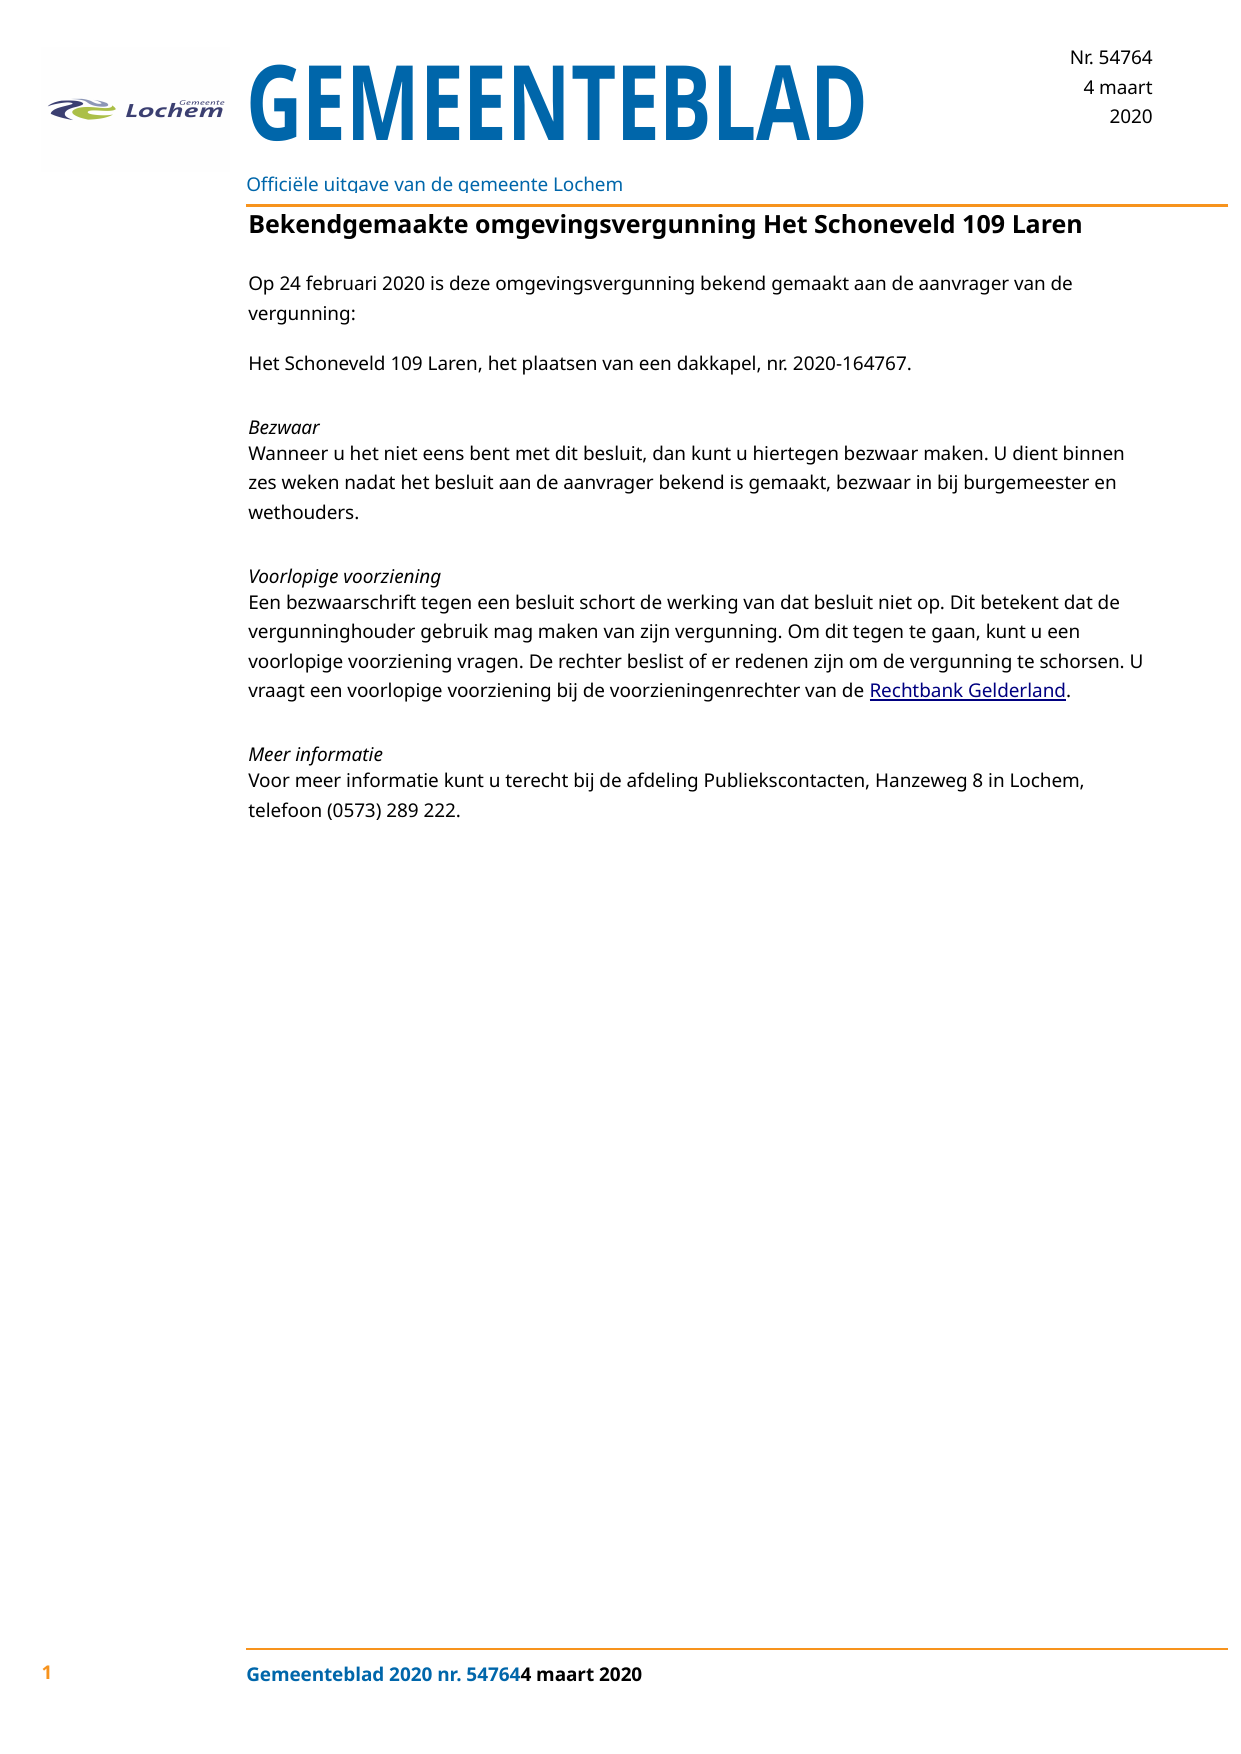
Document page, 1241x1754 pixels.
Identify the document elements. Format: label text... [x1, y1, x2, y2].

text Meer informatie [248, 742, 1152, 767]
text Op 24 februari 2020 is deze omgevingsvergunning bekend gemaakt aan de aanvrager van de vergunning: [248, 270, 1152, 326]
text Voorlopige voorziening [248, 563, 1152, 589]
picture [41, 47, 231, 172]
text Wanneer u het niet eens bent met dit besluit, dan kunt u hiertegen bezwaar maken. U dient binnen zes weken nadat het besluit aan de aanvrager bekend is gemaakt, bezwaar in bij burgemeester en wethouders. [248, 440, 1152, 525]
text Bekendgemaakte omgevingsvergunning Het Schoneveld 109 Laren [248, 207, 1152, 241]
text Voor meer informatie kunt u terecht bij de afdeling Publiekscontacten, Hanzeweg 8 in Lochem, telefoon (0573) 289 222. [248, 767, 1152, 823]
text Een bezwaarschrift tegen een besluit schort de werking van dat besluit niet op. Dit betekent dat de vergunninghouder gebruik mag maken van zijn vergunning. Om dit tegen te gaan, kunt u een voorlopige voorziening vragen. De rechter beslist of er redenen zijn om de vergunning te schorsen. U vraagt een voorlopige voorziening bij de voorzieningenrechter van de Rechtbank Gelderland. [248, 589, 1152, 703]
text Het Schoneveld 109 Laren, het plaatsen van een dakkapel, nr. 2020-164767. [248, 350, 1152, 376]
text Bezwaar [248, 414, 1152, 440]
